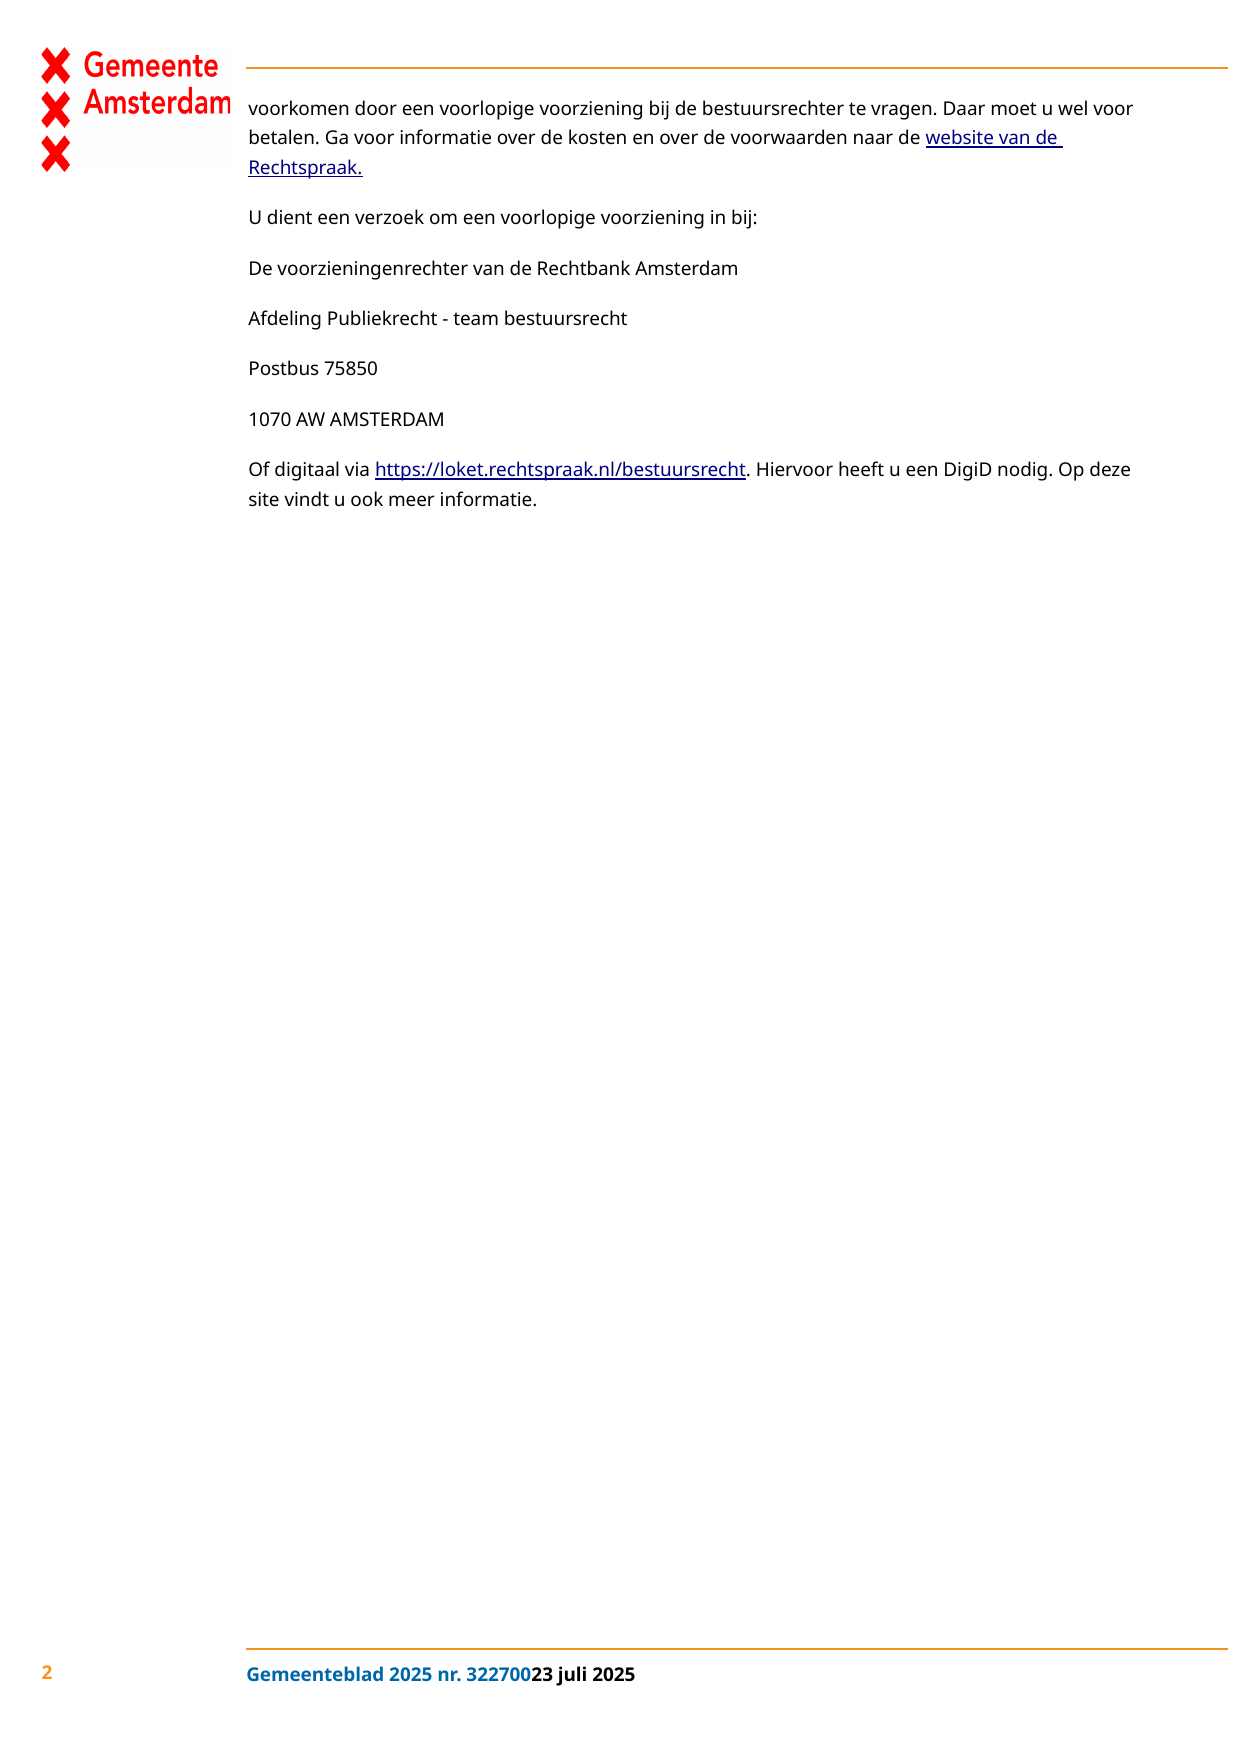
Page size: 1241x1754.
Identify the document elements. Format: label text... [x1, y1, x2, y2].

text De voorzieningenrechter van de Rechtbank Amsterdam [248, 255, 1152, 281]
text Afdeling Publiekrecht - team bestuursrecht [248, 305, 1152, 331]
text U dient een verzoek om een voorlopige voorziening in bij: [248, 204, 1152, 230]
text voorkomen door een voorlopige voorziening bij de bestuursrechter te vragen. Daar moet u wel voor betalen. Ga voor informatie over de kosten en over de voorwaarden naar de website van de Rechtspraak. [248, 95, 1152, 180]
picture [41, 47, 231, 172]
text Postbus 75850 [248, 356, 1152, 381]
text 1070 AW AMSTERDAM [248, 406, 1152, 432]
text Of digitaal via https://loket.rechtspraak.nl/bestuursrecht. Hiervoor heeft u een DigiD nodig. Op deze site vindt u ook meer informatie. [248, 456, 1152, 512]
